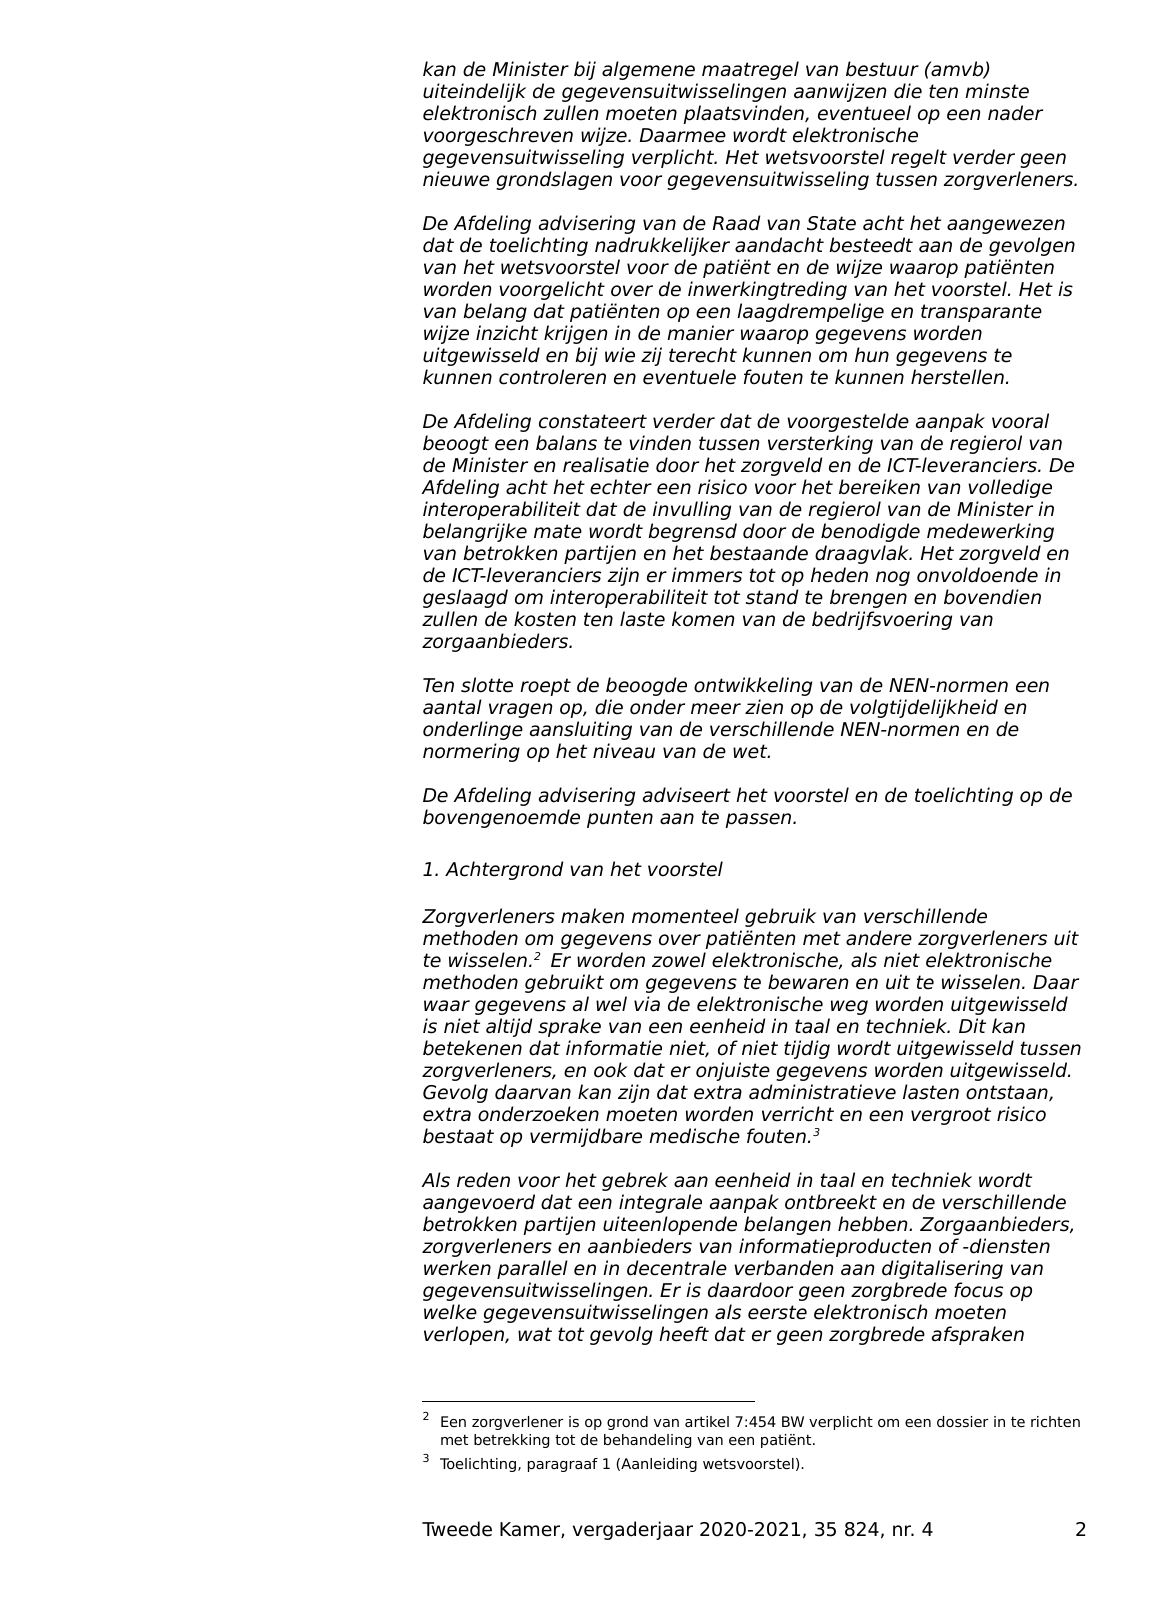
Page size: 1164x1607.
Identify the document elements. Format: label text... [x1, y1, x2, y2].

text Ten slotte roept de beoogde ontwikkeling van de NEN-normen een aantal vragen op, die onder meer zien op de volgtijdelijkheid en onderlinge aansluiting van de verschillende NEN-normen en de normering op het niveau van de wet. [422, 675, 1087, 763]
text De Afdeling advisering van de Raad van State acht het aangewezen dat de toelichting nadrukkelijker aandacht besteedt aan de gevolgen van het wetsvoorstel voor de patiënt en de wijze waarop patiënten worden voorgelicht over de inwerkingtreding van het voorstel. Het is van belang dat patiënten op een laagdrempelige en transparante wijze inzicht krijgen in de manier waarop gegevens worden uitgewisseld en bij wie zij terecht kunnen om hun gegevens te kunnen controleren en eventuele fouten te kunnen herstellen. [422, 213, 1087, 389]
text kan de Minister bij algemene maatregel van bestuur (amvb) uiteindelijk de gegevensuitwisselingen aanwijzen die ten minste elektronisch zullen moeten plaatsvinden, eventueel op een nader voorgeschreven wijze. Daarmee wordt elektronische gegevensuitwisseling verplicht. Het wetsvoorstel regelt verder geen nieuwe grondslagen voor gegevensuitwisseling tussen zorgverleners. [422, 59, 1087, 191]
text Toelichting, paragraaf 1 (Aanleiding wetsvoorstel). [422, 1452, 1087, 1474]
text Als reden voor het gebrek aan eenheid in taal en techniek wordt aangevoerd dat een integrale aanpak ontbreekt en de verschillende betrokken partijen uiteenlopende belangen hebben. Zorgaanbieders, zorgverleners en aanbieders van informatieproducten of -diensten werken parallel en in decentrale verbanden aan digitalisering van gegevensuitwisselingen. Er is daardoor geen zorgbrede focus op welke gegevensuitwisselingen als eerste elektronisch moeten verlopen, wat tot gevolg heeft dat er geen zorgbrede afspraken [422, 1170, 1087, 1346]
text De Afdeling advisering adviseert het voorstel en de toelichting op de bovengenoemde punten aan te passen. [422, 785, 1087, 829]
text Zorgverleners maken momenteel gebruik van verschillende methoden om gegevens over patiënten met andere zorgverleners uit te wisselen. Er worden zowel elektronische, als niet elektronische methoden gebruikt om gegevens te bewaren en uit te wisselen. Daar waar gegevens al wel via de elektronische weg worden uitgewisseld is niet altijd sprake van een eenheid in taal en techniek. Dit kan betekenen dat informatie niet, of niet tijdig wordt uitgewisseld tussen zorgverleners, en ook dat er onjuiste gegevens worden uitgewisseld. Gevolg daarvan kan zijn dat extra administratieve lasten ontstaan, extra onderzoeken moeten worden verricht en een vergroot risico bestaat op vermijdbare medische fouten. [422, 906, 1087, 1148]
text De Afdeling constateert verder dat de voorgestelde aanpak vooral beoogt een balans te vinden tussen versterking van de regierol van de Minister en realisatie door het zorgveld en de ICT-leveranciers. De Afdeling acht het echter een risico voor het bereiken van volledige interoperabiliteit dat de invulling van de regierol van de Minister in belangrijke mate wordt begrensd door de benodigde medewerking van betrokken partijen en het bestaande draagvlak. Het zorgveld en de ICT-leveranciers zijn er immers tot op heden nog onvoldoende in geslaagd om interoperabiliteit tot stand te brengen en bovendien zullen de kosten ten laste komen van de bedrijfsvoering van zorgaanbieders. [422, 411, 1087, 653]
subtitle 1. Achtergrond van het voorstel [422, 859, 1087, 881]
text Een zorgverlener is op grond van artikel 7:454 BW verplicht om een dossier in te richten met betrekking tot de behandeling van een patiënt. [422, 1410, 1087, 1449]
